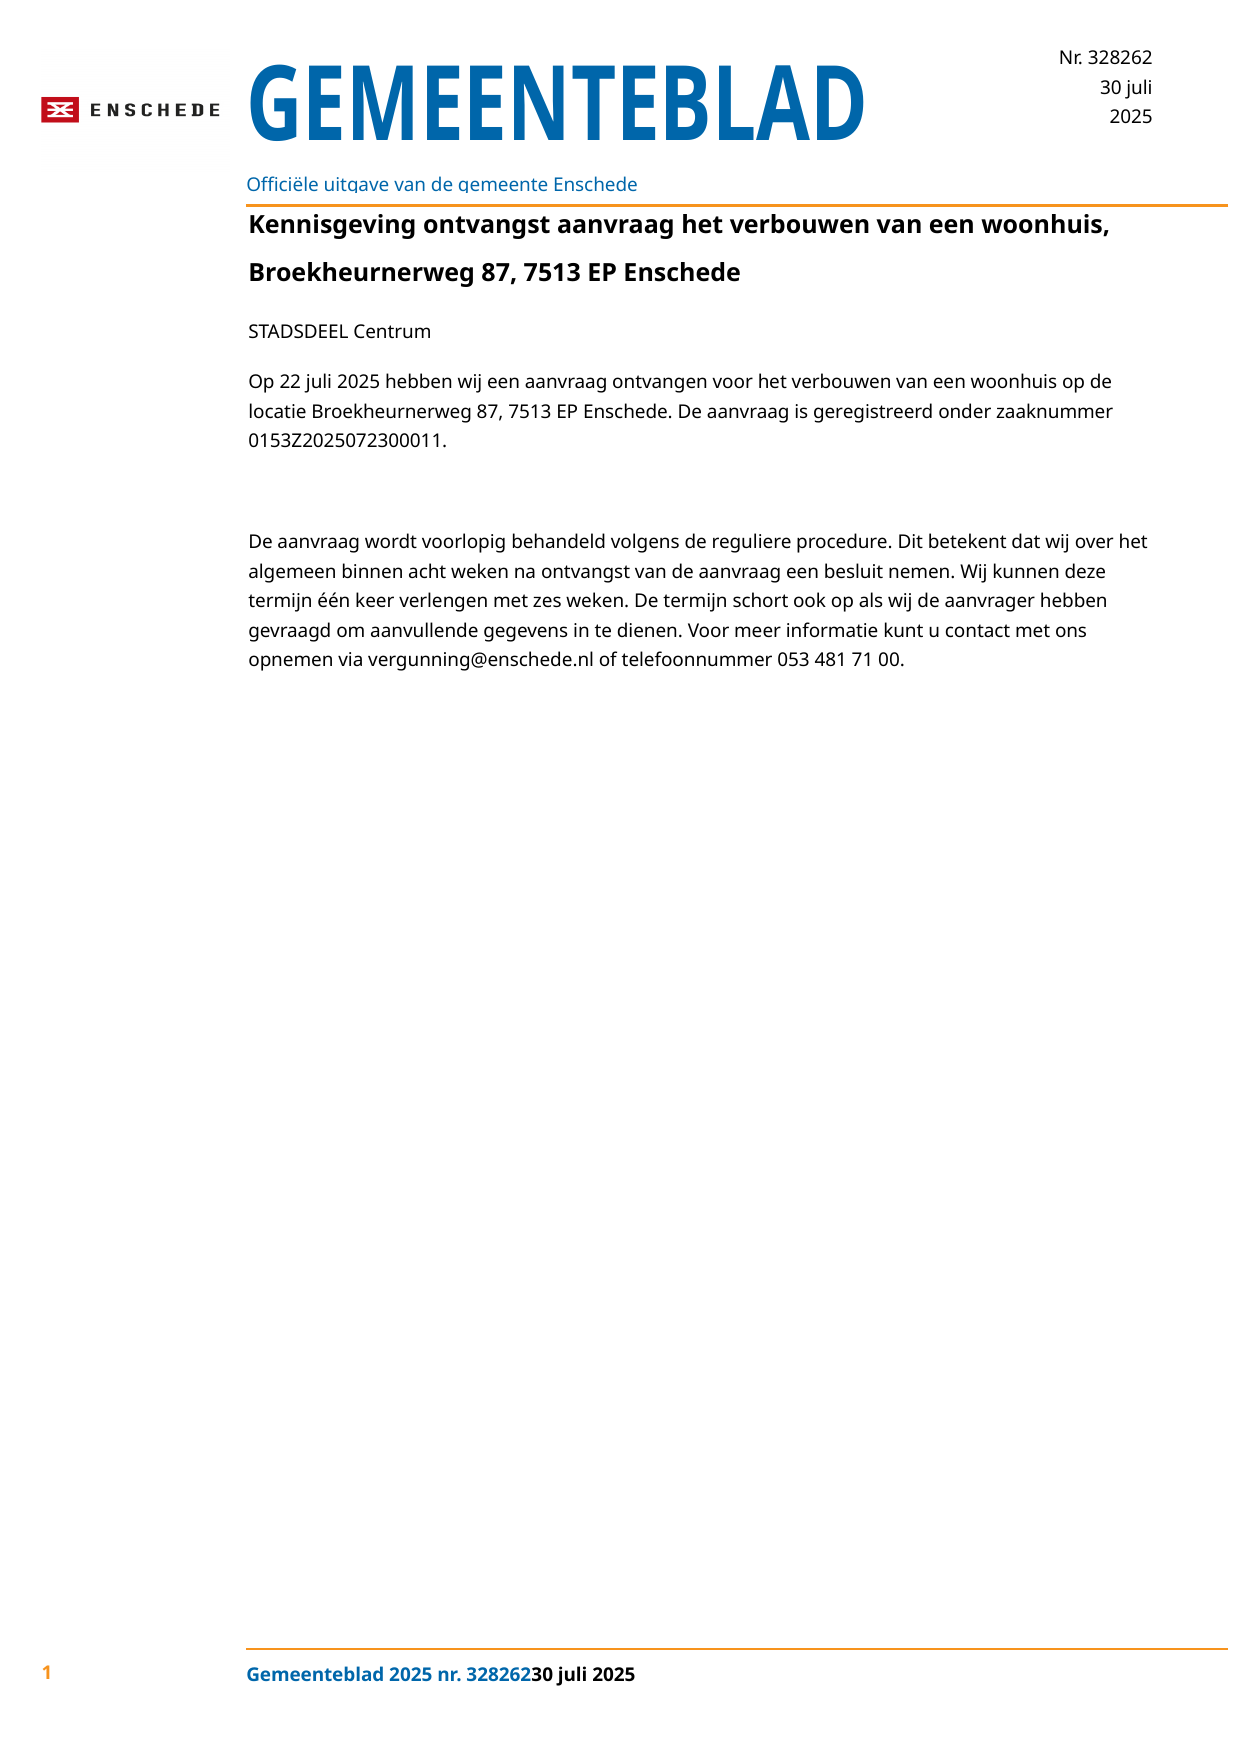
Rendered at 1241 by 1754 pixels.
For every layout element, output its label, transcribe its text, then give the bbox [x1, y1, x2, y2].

text Kennisgeving ontvangst aanvraag het verbouwen van een woonhuis, Broekheurnerweg 87, 7513 EP Enschede [248, 207, 1152, 288]
text STADSDEEL Centrum [248, 318, 1152, 344]
picture [41, 47, 231, 172]
text Op 22 juli 2025 hebben wij een aanvraag ontvangen voor het verbouwen van een woonhuis op de locatie Broekheurnerweg 87, 7513 EP Enschede. De aanvraag is geregistreerd onder zaaknummer 0153Z2025072300011. [248, 368, 1152, 453]
text De aanvraag wordt voorlopig behandeld volgens de reguliere procedure. Dit betekent dat wij over het algemeen binnen acht weken na ontvangst van de aanvraag een besluit nemen. Wij kunnen deze termijn één keer verlengen met zes weken. De termijn schort ook op als wij de aanvrager hebben gevraagd om aanvullende gegevens in te dienen. Voor meer informatie kunt u contact met ons opnemen via vergunning@enschede.nl of telefoonnummer 053 481 71 00. [248, 528, 1152, 672]
